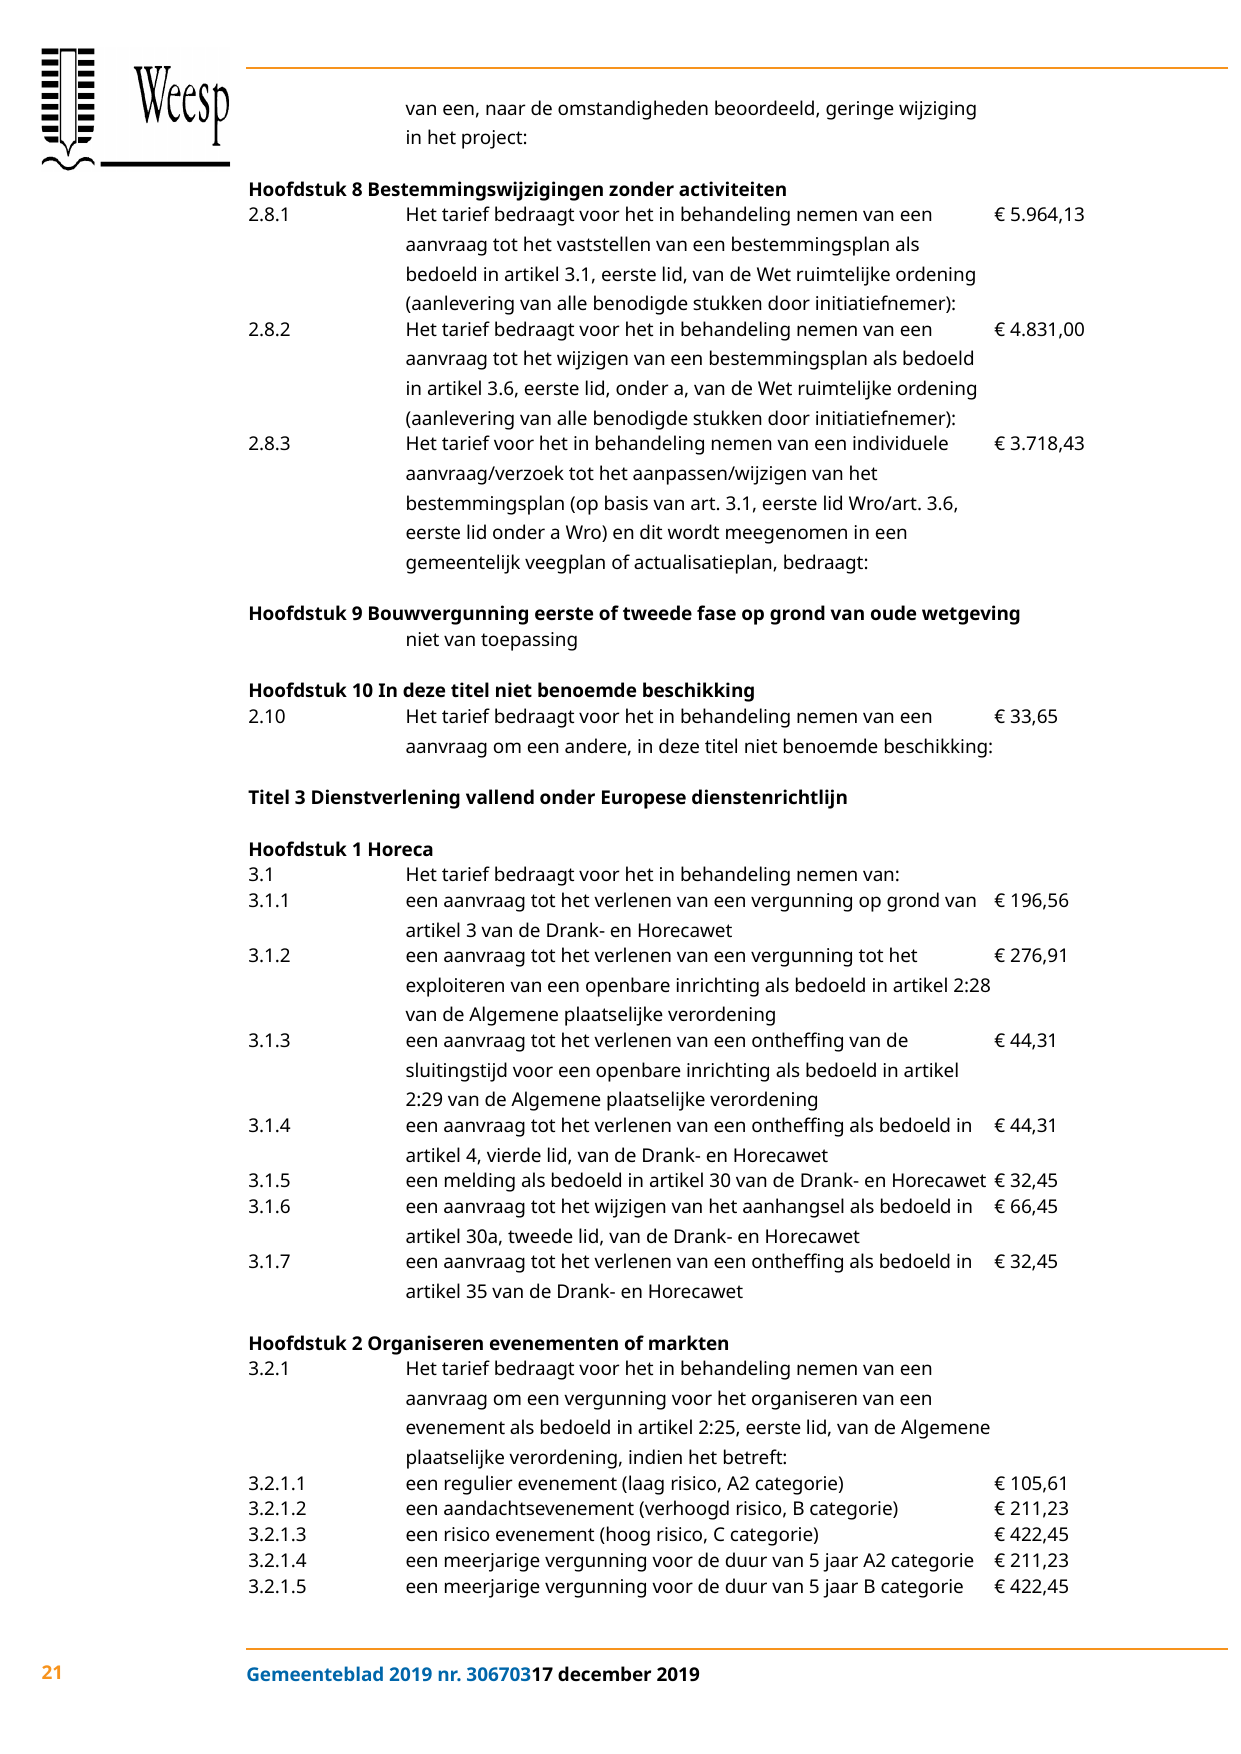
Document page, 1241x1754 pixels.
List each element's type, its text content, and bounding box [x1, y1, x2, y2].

table_cell € 32,45 [994, 1249, 1152, 1304]
table_cell [994, 861, 1152, 887]
table_cell € 5.964,13 [994, 202, 1152, 316]
table_cell 3.1.1 [248, 887, 405, 942]
table_cell € 44,31 [994, 1028, 1152, 1112]
table_cell een aanvraag tot het verlenen van een ontheffing van de sluitingstijd voor een openbare inrichting als bedoeld in artikel 2:29 van de Algemene plaatselijke verordening [405, 1028, 994, 1112]
table_cell € 3.718,43 [994, 431, 1152, 574]
table_cell een aanvraag tot het verlenen van een ontheffing als bedoeld in artikel 35 van de Drank- en Horecawet [405, 1249, 994, 1304]
table_cell € 44,31 [994, 1112, 1152, 1168]
table_cell Het tarief voor het in behandeling nemen van een individuele aanvraag/verzoek tot het aanpassen/wijzigen van het bestemmingsplan (op basis van art. 3.1, eerste lid Wro/art. 3.6, eerste lid onder a Wro) en dit wordt meegenomen in een gemeentelijk veegplan of actualisatieplan, bedraagt: [405, 431, 994, 574]
table_cell [248, 810, 1152, 836]
table_cell 3.1.6 [248, 1193, 405, 1249]
table_cell € 32,45 [994, 1168, 1152, 1193]
table_cell [994, 1355, 1152, 1470]
table_cell € 66,45 [994, 1193, 1152, 1249]
table_cell Hoofdstuk 2 Organiseren evenementen of markten [248, 1330, 1152, 1355]
table_cell 3.1 [248, 861, 405, 887]
table_cell € 196,56 [994, 887, 1152, 942]
table_cell van een, naar de omstandigheden beoordeeld, geringe wijziging in het project: [405, 95, 994, 150]
table_cell een meerjarige vergunning voor de duur van 5 jaar A2 categorie [405, 1547, 994, 1573]
table_cell € 33,65 [994, 703, 1152, 758]
table_cell [248, 759, 1152, 784]
table_cell 3.2.1.4 [248, 1547, 405, 1573]
table_cell 3.1.7 [248, 1249, 405, 1304]
table_cell een aanvraag tot het verlenen van een vergunning op grond van artikel 3 van de Drank- en Horecawet [405, 887, 994, 942]
table_cell Het tarief bedraagt voor het in behandeling nemen van een aanvraag tot het wijzigen van een bestemmingsplan als bedoeld in artikel 3.6, eerste lid, onder a, van de Wet ruimtelijke ordening (aanlevering van alle benodigde stukken door initiatiefnemer): [405, 316, 994, 431]
table_cell € 422,45 [994, 1573, 1152, 1598]
table_cell een aanvraag tot het wijzigen van het aanhangsel als bedoeld in artikel 30a, tweede lid, van de Drank- en Horecawet [405, 1193, 994, 1249]
table_cell [248, 150, 1152, 176]
table_cell een aanvraag tot het verlenen van een ontheffing als bedoeld in artikel 4, vierde lid, van de Drank- en Horecawet [405, 1112, 994, 1168]
table_cell 3.2.1.5 [248, 1573, 405, 1598]
table_cell Het tarief bedraagt voor het in behandeling nemen van een aanvraag tot het vaststellen van een bestemmingsplan als bedoeld in artikel 3.1, eerste lid, van de Wet ruimtelijke ordening (aanlevering van alle benodigde stukken door initiatiefnemer): [405, 202, 994, 316]
table_cell een melding als bedoeld in artikel 30 van de Drank- en Horecawet [405, 1168, 994, 1193]
table_cell Hoofdstuk 9 Bouwvergunning eerste of tweede fase op grond van oude wetgeving [248, 600, 1152, 626]
table_cell 3.1.5 [248, 1168, 405, 1193]
table_cell 3.2.1.1 [248, 1470, 405, 1496]
table_cell Het tarief bedraagt voor het in behandeling nemen van: [405, 861, 994, 887]
table_cell [248, 626, 405, 652]
table_cell [248, 652, 1152, 677]
table_cell Hoofdstuk 10 In deze titel niet benoemde beschikking [248, 678, 1152, 703]
table_cell € 211,23 [994, 1547, 1152, 1573]
table_cell 2.8.2 [248, 316, 405, 431]
table_cell Titel 3 Dienstverlening vallend onder Europese dienstenrichtlijn [248, 784, 1152, 810]
table_cell Het tarief bedraagt voor het in behandeling nemen van een aanvraag om een vergunning voor het organiseren van een evenement als bedoeld in artikel 2:25, eerste lid, van de Algemene plaatselijke verordening, indien het betreft: [405, 1355, 994, 1470]
table_cell een aandachtsevenement (verhoogd risico, B categorie) [405, 1496, 994, 1521]
table_cell € 211,23 [994, 1496, 1152, 1521]
table_cell € 276,91 [994, 943, 1152, 1027]
table_cell [248, 575, 1152, 600]
table_cell [248, 1304, 1152, 1330]
table_cell 2.10 [248, 703, 405, 758]
table_cell € 105,61 [994, 1470, 1152, 1496]
table_cell een regulier evenement (laag risico, A2 categorie) [405, 1470, 994, 1496]
table_cell [248, 95, 405, 150]
table_cell een risico evenement (hoog risico, C categorie) [405, 1521, 994, 1547]
table_cell niet van toepassing [405, 626, 994, 652]
table_cell € 4.831,00 [994, 316, 1152, 431]
table_cell 3.2.1 [248, 1355, 405, 1470]
table_cell een meerjarige vergunning voor de duur van 5 jaar B categorie [405, 1573, 994, 1598]
table_cell 2.8.1 [248, 202, 405, 316]
table_cell Hoofdstuk 1 Horeca [248, 836, 1152, 861]
table_cell [994, 626, 1152, 652]
table_cell 3.1.3 [248, 1028, 405, 1112]
table_cell 3.1.2 [248, 943, 405, 1027]
table_cell [994, 95, 1152, 150]
table_cell 3.2.1.2 [248, 1496, 405, 1521]
table_cell 3.2.1.3 [248, 1521, 405, 1547]
table_cell een aanvraag tot het verlenen van een vergunning tot het exploiteren van een openbare inrichting als bedoeld in artikel 2:28 van de Algemene plaatselijke verordening [405, 943, 994, 1027]
table_cell Hoofdstuk 8 Bestemmingswijzigingen zonder activiteiten [248, 176, 1152, 202]
table_cell 3.1.4 [248, 1112, 405, 1168]
table_cell 2.8.3 [248, 431, 405, 574]
picture [41, 47, 231, 172]
table_cell € 422,45 [994, 1521, 1152, 1547]
table_cell Het tarief bedraagt voor het in behandeling nemen van een aanvraag om een andere, in deze titel niet benoemde beschikking: [405, 703, 994, 758]
